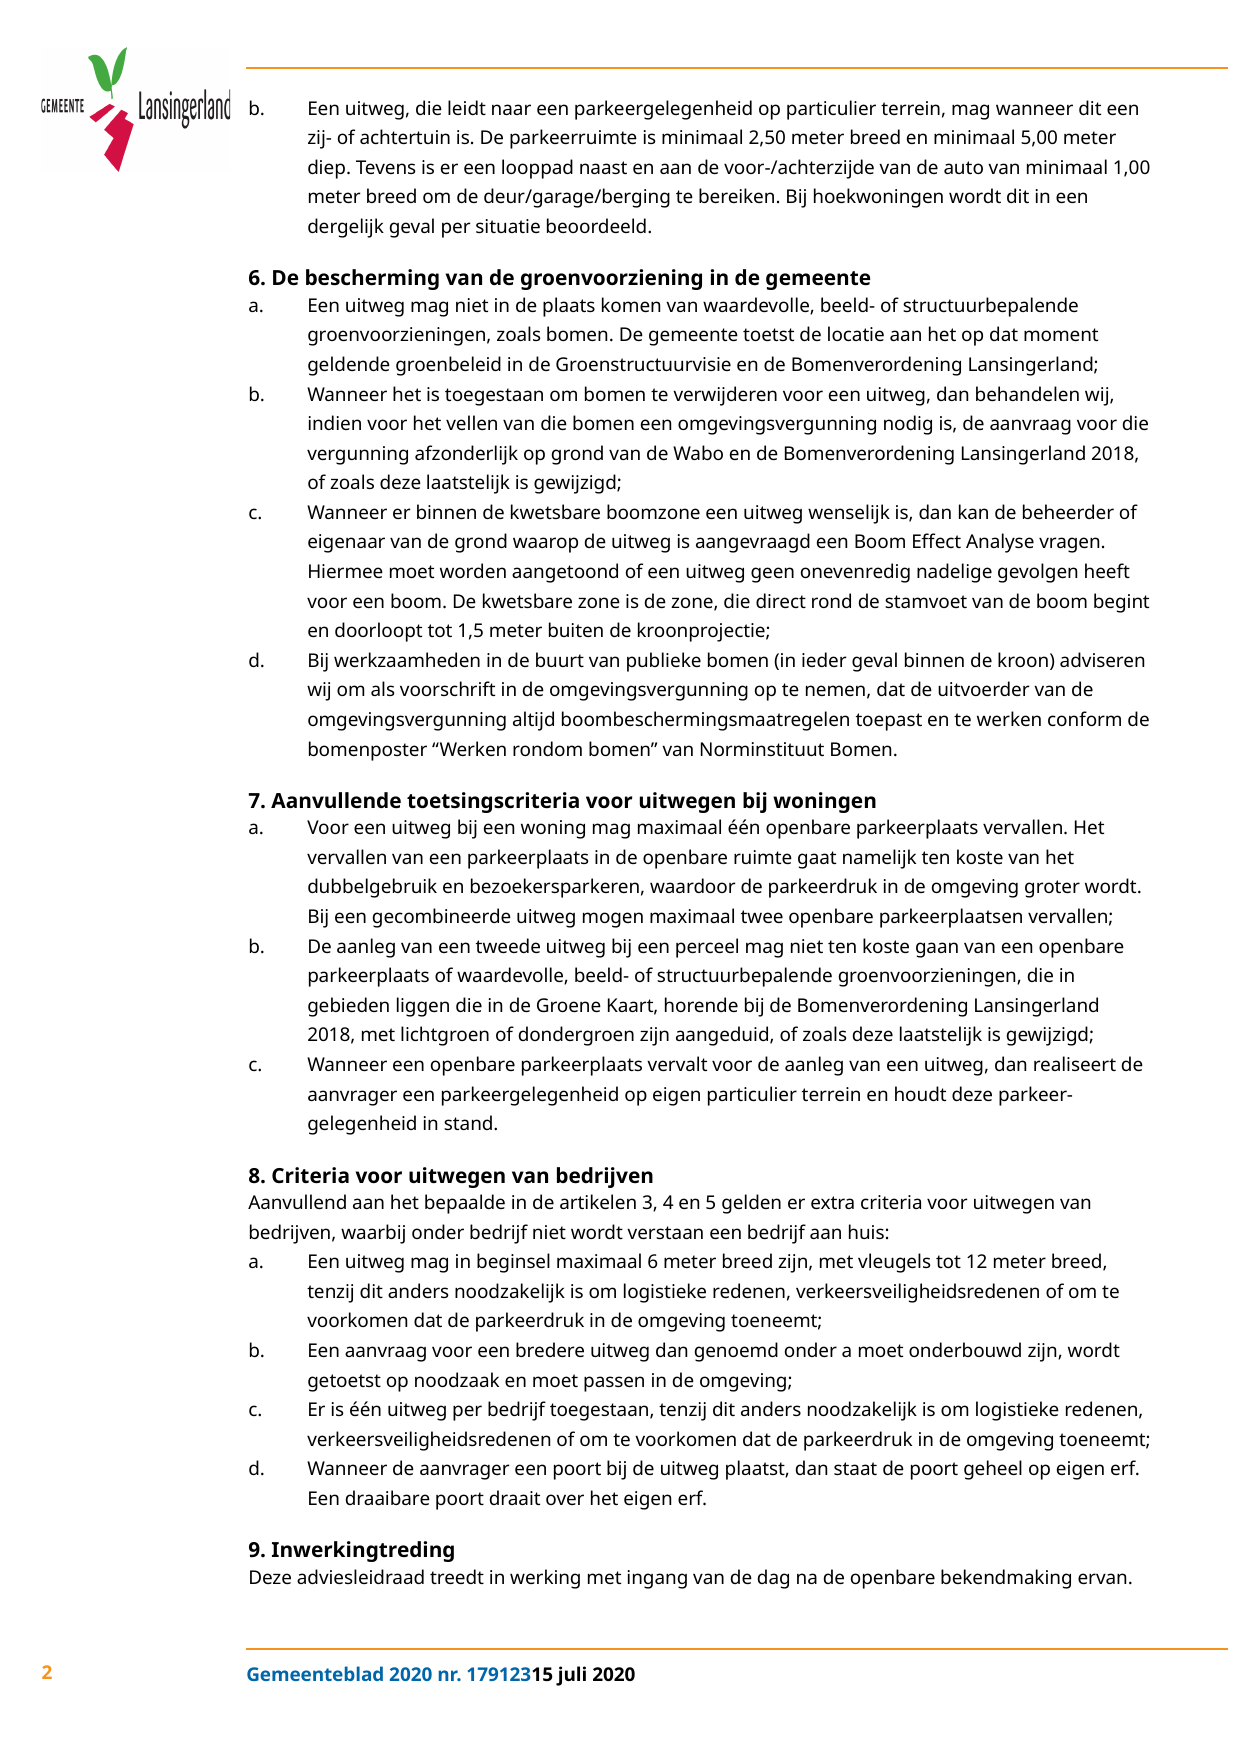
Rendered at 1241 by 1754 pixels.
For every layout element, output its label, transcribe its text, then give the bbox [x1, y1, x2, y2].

list Een uitweg mag niet in de plaats komen van waardevolle, beeld- of structuurbepalende groenvoorzieningen, zoals bomen. De gemeente toetst de locatie aan het op dat moment geldende groenbeleid in de Groenstructuurvisie en de Bomenverordening Lansingerland; [248, 292, 1152, 377]
list Wanneer de aanvrager een poort bij de uitweg plaatst, dan staat de poort geheel op eigen erf. Een draaibare poort draait over het eigen erf. [248, 1456, 1152, 1511]
list Een uitweg mag in beginsel maximaal 6 meter breed zijn, met vleugels tot 12 meter breed, tenzij dit anders noodzakelijk is om logistieke redenen, verkeersveiligheidsredenen of om te voorkomen dat de parkeerdruk in de omgeving toeneemt; [248, 1248, 1152, 1333]
list Wanneer er binnen de kwetsbare boomzone een uitweg wenselijk is, dan kan de beheerder of eigenaar van de grond waarop de uitweg is aangevraagd een Boom Effect Analyse vragen. Hiermee moet worden aangetoond of een uitweg geen onevenredig nadelige gevolgen heeft voor een boom. De kwetsbare zone is de zone, die direct rond de stamvoet van de boom begint en doorloopt tot 1,5 meter buiten de kroonprojectie; [248, 499, 1152, 643]
list Een aanvraag voor een bredere uitweg dan genoemd onder a moet onderbouwd zijn, wordt getoetst op noodzaak en moet passen in de omgeving; [248, 1337, 1152, 1392]
list Een uitweg, die leidt naar een parkeergelegenheid op particulier terrein, mag wanneer dit een zij- of achtertuin is. De parkeerruimte is minimaal 2,50 meter breed en minimaal 5,00 meter diep. Tevens is er een looppad naast en aan de voor-/achterzijde van de auto van minimaal 1,00 meter breed om de deur/garage/berging te bereiken. Bij hoekwoningen wordt dit in een dergelijk geval per situatie beoordeeld. [248, 95, 1152, 239]
text 6. De bescherming van de groenvoorziening in de gemeente [248, 263, 1152, 292]
text Deze adviesleidraad treedt in werking met ingang van de dag na de openbare bekendmaking ervan. [248, 1564, 1152, 1590]
list Wanneer het is toegestaan om bomen te verwijderen voor een uitweg, dan behandelen wij, indien voor het vellen van die bomen een omgevingsvergunning nodig is, de aanvraag voor die vergunning afzonderlijk op grond van de Wabo en de Bomenverordening Lansingerland 2018, of zoals deze laatstelijk is gewijzigd; [248, 381, 1152, 495]
list Bij werkzaamheden in de buurt van publieke bomen (in ieder geval binnen de kroon) adviseren wij om als voorschrift in de omgevingsvergunning op te nemen, dat de uitvoerder van de omgevingsvergunning altijd boombeschermingsmaatregelen toepast en te werken conform de bomenposter “Werken rondom bomen” van Norminstituut Bomen. [248, 647, 1152, 761]
text Aanvullend aan het bepaalde in de artikelen 3, 4 en 5 gelden er extra criteria voor uitwegen van bedrijven, waarbij onder bedrijf niet wordt verstaan een bedrijf aan huis: [248, 1189, 1152, 1244]
text 7. Aanvullende toetsingscriteria voor uitwegen bij woningen [248, 786, 1152, 814]
list Er is één uitweg per bedrijf toegestaan, tenzij dit anders noodzakelijk is om logistieke redenen, verkeersveiligheidsredenen of om te voorkomen dat de parkeerdruk in de omgeving toeneemt; [248, 1396, 1152, 1452]
list Wanneer een openbare parkeerplaats vervalt voor de aanleg van een uitweg, dan realiseert de aanvrager een parkeergelegenheid op eigen particulier terrein en houdt deze parkeer-gelegenheid in stand. [248, 1051, 1152, 1136]
text 8. Criteria voor uitwegen van bedrijven [248, 1161, 1152, 1189]
list De aanleg van een tweede uitweg bij een perceel mag niet ten koste gaan van een openbare parkeerplaats of waardevolle, beeld- of structuurbepalende groenvoorzieningen, die in gebieden liggen die in de Groene Kaart, horende bij de Bomenverordening Lansingerland 2018, met lichtgroen of dondergroen zijn aangeduid, of zoals deze laatstelijk is gewijzigd; [248, 933, 1152, 1047]
list Voor een uitweg bij een woning mag maximaal één openbare parkeerplaats vervallen. Het vervallen van een parkeerplaats in de openbare ruimte gaat namelijk ten koste van het dubbelgebruik en bezoekersparkeren, waardoor de parkeerdruk in de omgeving groter wordt. Bij een gecombineerde uitweg mogen maximaal twee openbare parkeerplaatsen vervallen; [248, 814, 1152, 929]
picture [41, 47, 231, 172]
text 9. Inwerkingtreding [248, 1536, 1152, 1564]
